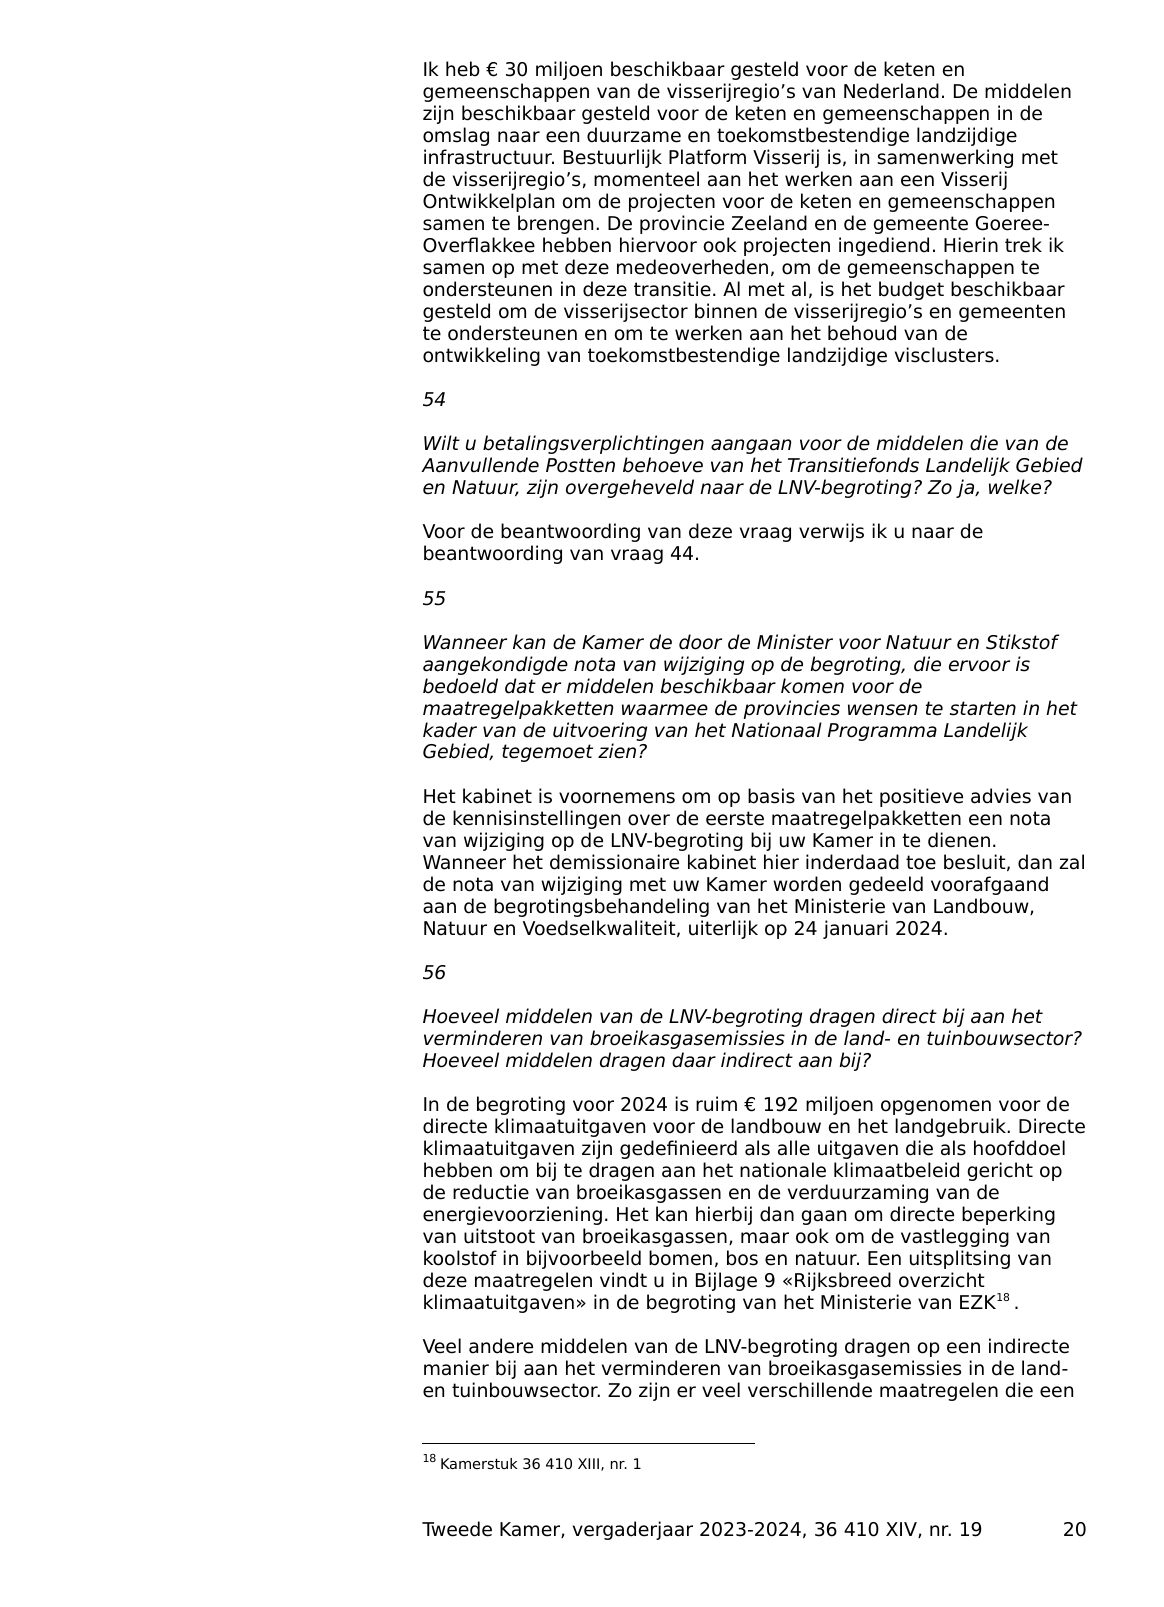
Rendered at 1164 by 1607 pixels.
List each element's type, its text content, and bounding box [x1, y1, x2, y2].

text Voor de beantwoording van deze vraag verwijs ik u naar de beantwoording van vraag 44. [422, 521, 1087, 565]
text Het kabinet is voornemens om op basis van het positieve advies van de kennisinstellingen over de eerste maatregelpakketten een nota van wijziging op de LNV-begroting bij uw Kamer in te dienen. Wanneer het demissionaire kabinet hier inderdaad toe besluit, dan zal de nota van wijziging met uw Kamer worden gedeeld voorafgaand aan de begrotingsbehandeling van het Ministerie van Landbouw, Natuur en Voedselkwaliteit, uiterlijk op 24 januari 2024. [422, 786, 1087, 939]
text Veel andere middelen van de LNV-begroting dragen op een indirecte manier bij aan het verminderen van broeikasgasemissies in de land- en tuinbouwsector. Zo zijn er veel verschillende maatregelen die een [422, 1336, 1087, 1402]
subtitle 54 [422, 389, 1087, 411]
text Hoeveel middelen van de LNV-begroting dragen direct bij aan het verminderen van broeikasgasemissies in de land- en tuinbouwsector? Hoeveel middelen dragen daar indirect aan bij? [422, 1006, 1087, 1072]
text In de begroting voor 2024 is ruim € 192 miljoen opgenomen voor de directe klimaatuitgaven voor de landbouw en het landgebruik. Directe klimaatuitgaven zijn gedefinieerd als alle uitgaven die als hoofddoel hebben om bij te dragen aan het nationale klimaatbeleid gericht op de reductie van broeikasgassen en de verduurzaming van de energievoorziening. Het kan hierbij dan gaan om directe beperking van uitstoot van broeikasgassen, maar ook om de vastlegging van koolstof in bijvoorbeeld bomen, bos en natuur. Een uitsplitsing van deze maatregelen vindt u in Bijlage 9 «Rijksbreed overzicht klimaatuitgaven» in de begroting van het Ministerie van EZK. [422, 1094, 1087, 1314]
subtitle 56 [422, 962, 1087, 984]
text Kamerstuk 36 410 XIII, nr. 1 [422, 1452, 1087, 1474]
text Wilt u betalingsverplichtingen aangaan voor de middelen die van de Aanvullende Postten behoeve van het Transitiefonds Landelijk Gebied en Natuur, zijn overgeheveld naar de LNV-begroting? Zo ja, welke? [422, 433, 1087, 499]
subtitle 55 [422, 587, 1087, 609]
text Wanneer kan de Kamer de door de Minister voor Natuur en Stikstof aangekondigde nota van wijziging op de begroting, die ervoor is bedoeld dat er middelen beschikbaar komen voor de maatregelpakketten waarmee de provincies wensen te starten in het kader van de uitvoering van het Nationaal Programma Landelijk Gebied, tegemoet zien? [422, 632, 1087, 763]
text Ik heb € 30 miljoen beschikbaar gesteld voor de keten en gemeenschappen van de visserijregio’s van Nederland. De middelen zijn beschikbaar gesteld voor de keten en gemeenschappen in de omslag naar een duurzame en toekomstbestendige landzijdige infrastructuur. Bestuurlijk Platform Visserij is, in samenwerking met de visserijregio’s, momenteel aan het werken aan een Visserij Ontwikkelplan om de projecten voor de keten en gemeenschappen samen te brengen. De provincie Zeeland en de gemeente Goeree-Overflakkee hebben hiervoor ook projecten ingediend. Hierin trek ik samen op met deze medeoverheden, om de gemeenschappen te ondersteunen in deze transitie. Al met al, is het budget beschikbaar gesteld om de visserijsector binnen de visserijregio’s en gemeenten te ondersteunen en om te werken aan het behoud van de ontwikkeling van toekomstbestendige landzijdige visclusters. [422, 59, 1087, 367]
